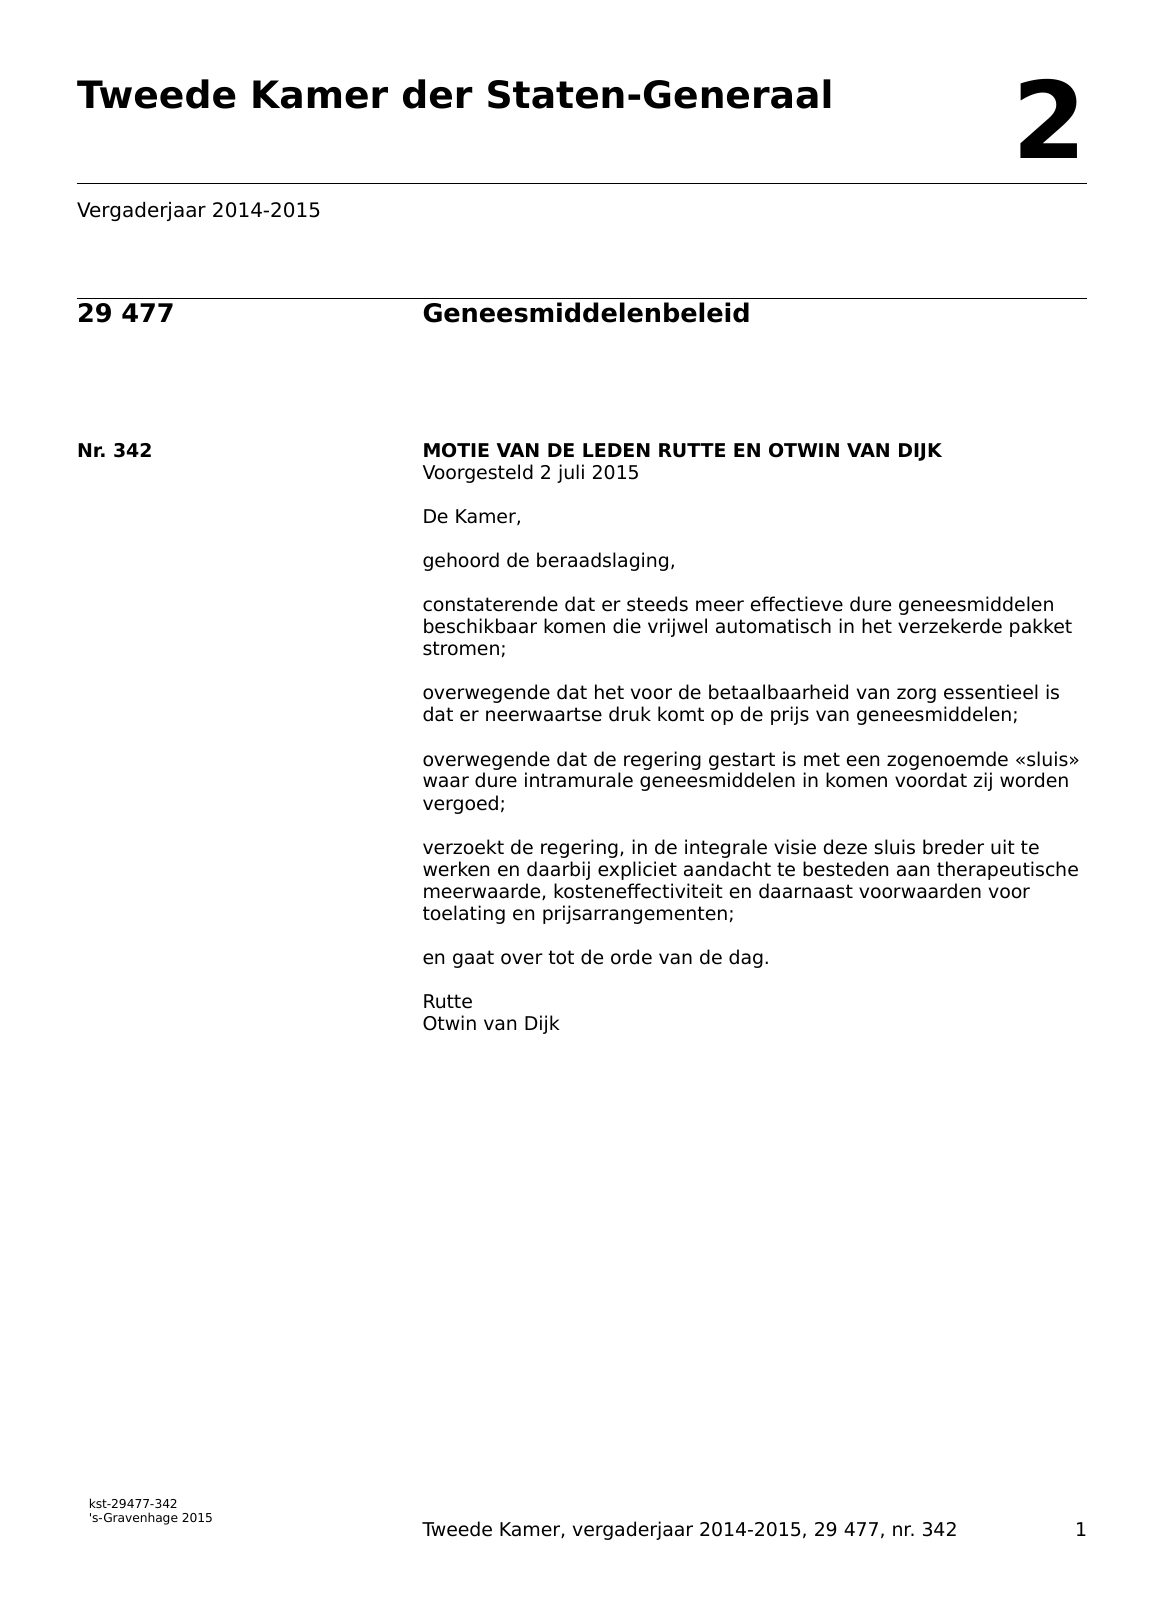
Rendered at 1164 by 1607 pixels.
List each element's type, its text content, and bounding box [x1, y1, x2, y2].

text De Kamer, [422, 506, 1087, 528]
table_header 2 [886, 59, 1087, 183]
text Otwin van Dijk [422, 1013, 1087, 1035]
table_header Tweede Kamer der Staten-Generaal [77, 59, 886, 183]
text Rutte [422, 991, 1087, 1013]
text kst-29477-342 [88, 1497, 323, 1511]
subtitle Nr. 342 MOTIE VAN DE LEDEN RUTTE EN OTWIN VAN DIJK [77, 440, 1087, 462]
text Voorgesteld 2 juli 2015 [422, 462, 1087, 484]
text gehoord de beraadslaging, [422, 550, 1087, 572]
table_cell Vergaderjaar 2014-2015 [77, 184, 1087, 298]
text constaterende dat er steeds meer effectieve dure geneesmiddelen beschikbaar komen die vrijwel automatisch in het verzekerde pakket stromen; [422, 594, 1087, 660]
text 's-Gravenhage 2015 [88, 1511, 323, 1525]
text verzoekt de regering, in de integrale visie deze sluis breder uit te werken en daarbij expliciet aandacht te besteden aan therapeutische meerwaarde, kosteneffectiviteit en daarnaast voorwaarden voor toelating en prijsarrangementen; [422, 837, 1087, 924]
text en gaat over tot de orde van de dag. [422, 947, 1087, 969]
subtitle 29 477 Geneesmiddelenbeleid [77, 299, 1087, 329]
text overwegende dat het voor de betaalbaarheid van zorg essentieel is dat er neerwaartse druk komt op de prijs van geneesmiddelen; [422, 682, 1087, 726]
text overwegende dat de regering gestart is met een zogenoemde «sluis» waar dure intramurale geneesmiddelen in komen voordat zij worden vergoed; [422, 748, 1087, 814]
